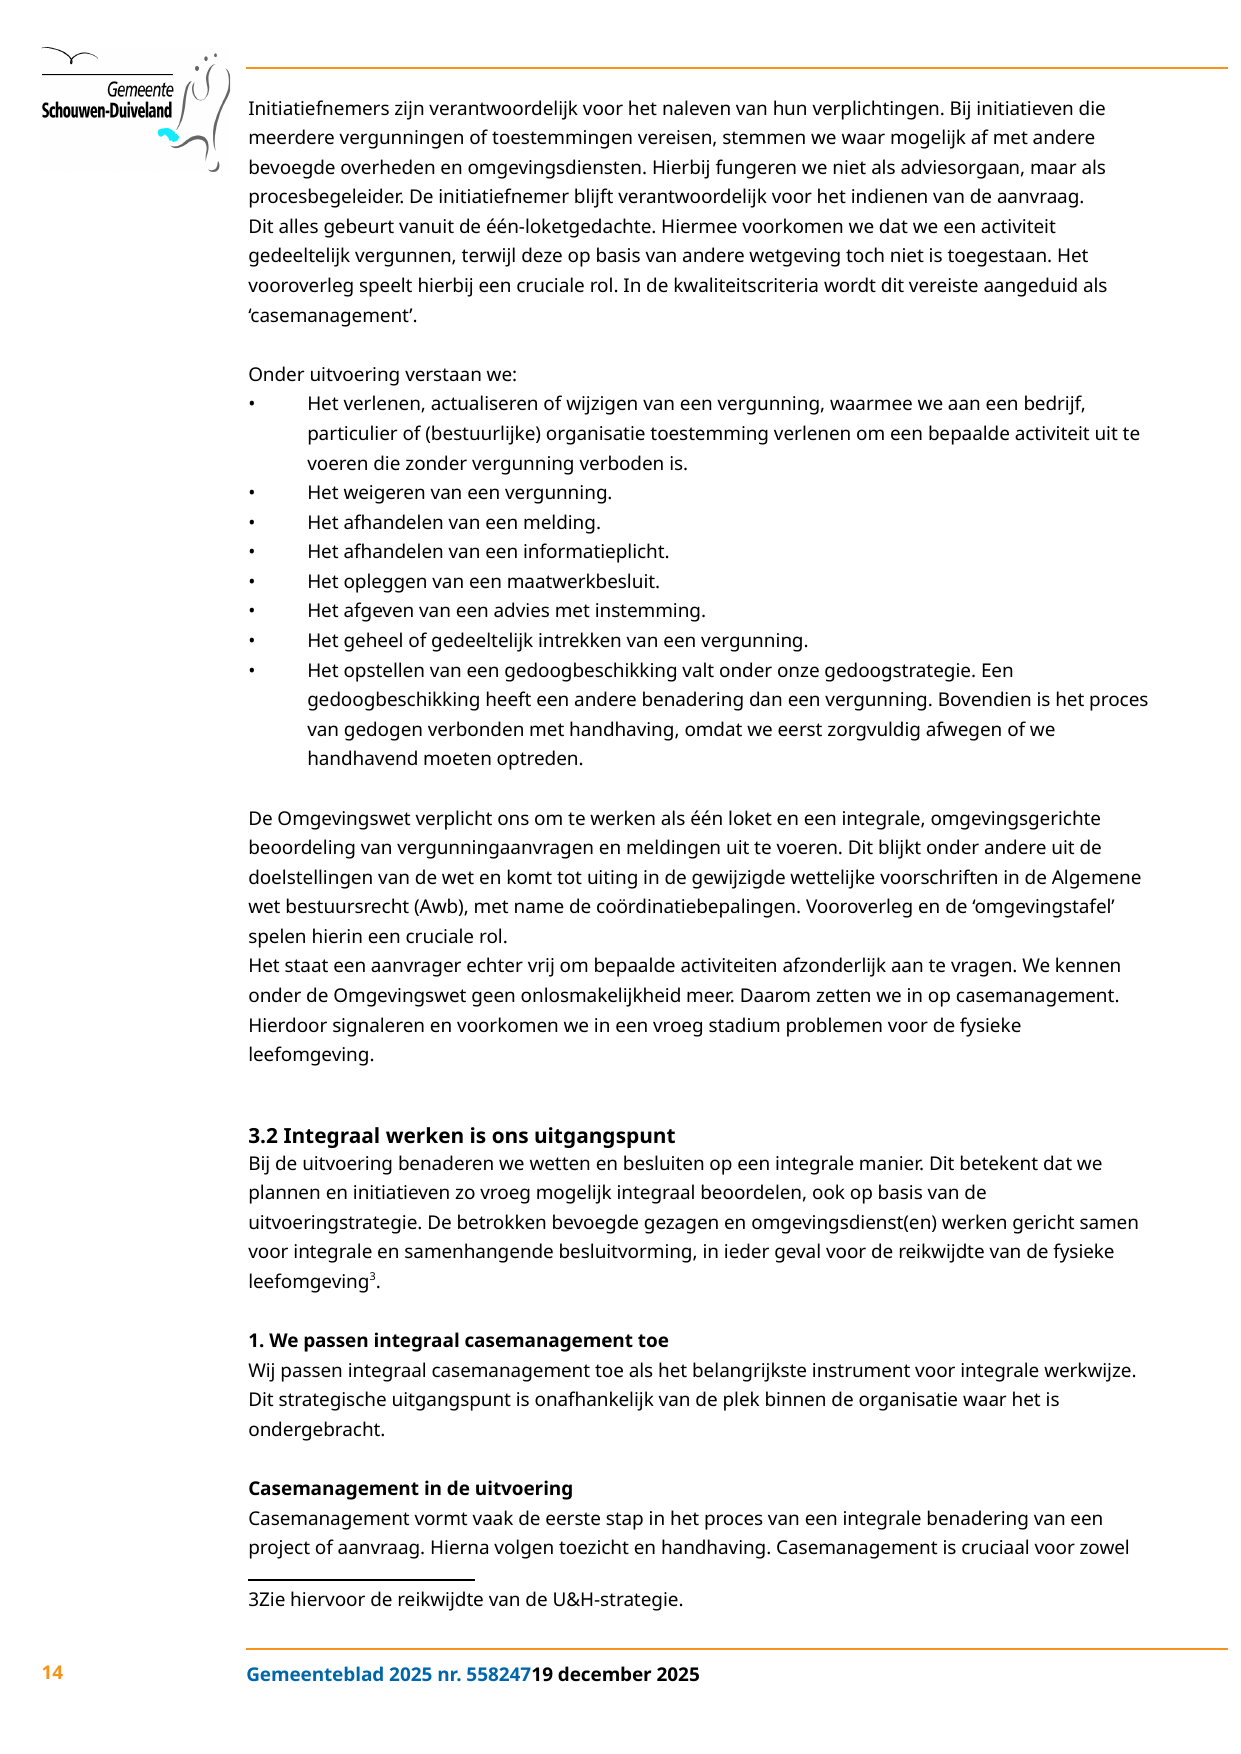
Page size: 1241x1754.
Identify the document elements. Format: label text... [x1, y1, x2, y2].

text 3.2 Integraal werken is ons uitgangspunt [248, 1121, 1152, 1150]
text Onder uitvoering verstaan we: [248, 361, 1152, 387]
list Het geheel of gedeeltelijk intrekken van een vergunning. [248, 627, 1152, 653]
text Dit alles gebeurt vanuit de één-loketgedachte. Hiermee voorkomen we dat we een activiteit gedeeltelijk vergunnen, terwijl deze op basis van andere wetgeving toch niet is toegestaan. Het vooroverleg speelt hierbij een cruciale rol. In de kwaliteitscriteria wordt dit vereiste aangeduid als ‘casemanagement’. [248, 213, 1152, 328]
text Casemanagement vormt vaak de eerste stap in het proces van een integrale benadering van een project of aanvraag. Hierna volgen toezicht en handhaving. Casemanagement is cruciaal voor zowel [248, 1505, 1152, 1560]
list Het verlenen, actualiseren of wijzigen van een vergunning, waarmee we aan een bedrijf, particulier of (bestuurlijke) organisatie toestemming verlenen om een bepaalde activiteit uit te voeren die zonder vergunning verboden is. [248, 391, 1152, 476]
text Het staat een aanvrager echter vrij om bepaalde activiteiten afzonderlijk aan te vragen. We kennen onder de Omgevingswet geen onlosmakelijkheid meer. Daarom zetten we in op casemanagement. Hierdoor signaleren en voorkomen we in een vroeg stadium problemen voor de fysieke leefomgeving. [248, 953, 1152, 1067]
text Bij de uitvoering benaderen we wetten en besluiten op een integrale manier. Dit betekent dat we plannen en initiatieven zo vroeg mogelijk integraal beoordelen, ook op basis van de uitvoeringstrategie. De betrokken bevoegde gezagen en omgevingsdienst(en) werken gericht samen voor integrale en samenhangende besluitvorming, in ieder geval voor de reikwijdte van de fysieke leefomgeving. [248, 1150, 1152, 1294]
text Casemanagement in de uitvoering [248, 1475, 1152, 1501]
picture [41, 47, 231, 172]
text Zie hiervoor de reikwijdte van de U&H-strategie. [248, 1586, 1152, 1612]
list Het opleggen van een maatwerkbesluit. [248, 568, 1152, 594]
text 1. We passen integraal casemanagement toe [248, 1327, 1152, 1353]
list Het afgeven van een advies met instemming. [248, 598, 1152, 623]
list Het afhandelen van een informatieplicht. [248, 538, 1152, 564]
text Wij passen integraal casemanagement toe als het belangrijkste instrument voor integrale werkwijze. Dit strategische uitgangspunt is onafhankelijk van de plek binnen de organisatie waar het is ondergebracht. [248, 1357, 1152, 1442]
text Initiatiefnemers zijn verantwoordelijk voor het naleven van hun verplichtingen. Bij initiatieven die meerdere vergunningen of toestemmingen vereisen, stemmen we waar mogelijk af met andere bevoegde overheden en omgevingsdiensten. Hierbij fungeren we niet als adviesorgaan, maar als procesbegeleider. De initiatiefnemer blijft verantwoordelijk voor het indienen van de aanvraag. [248, 95, 1152, 209]
list Het opstellen van een gedoogbeschikking valt onder onze gedoogstrategie. Een gedoogbeschikking heeft een andere benadering dan een vergunning. Bovendien is het proces van gedogen verbonden met handhaving, omdat we eerst zorgvuldig afwegen of we handhavend moeten optreden. [248, 657, 1152, 771]
list Het weigeren van een vergunning. [248, 479, 1152, 505]
text De Omgevingswet verplicht ons om te werken als één loket en een integrale, omgevingsgerichte beoordeling van vergunningaanvragen en meldingen uit te voeren. Dit blijkt onder andere uit de doelstellingen van de wet en komt tot uiting in de gewijzigde wettelijke voorschriften in de Algemene wet bestuursrecht (Awb), met name de coördinatiebepalingen. Vooroverleg en de ‘omgevingstafel’ spelen hierin een cruciale rol. [248, 805, 1152, 949]
list Het afhandelen van een melding. [248, 509, 1152, 535]
